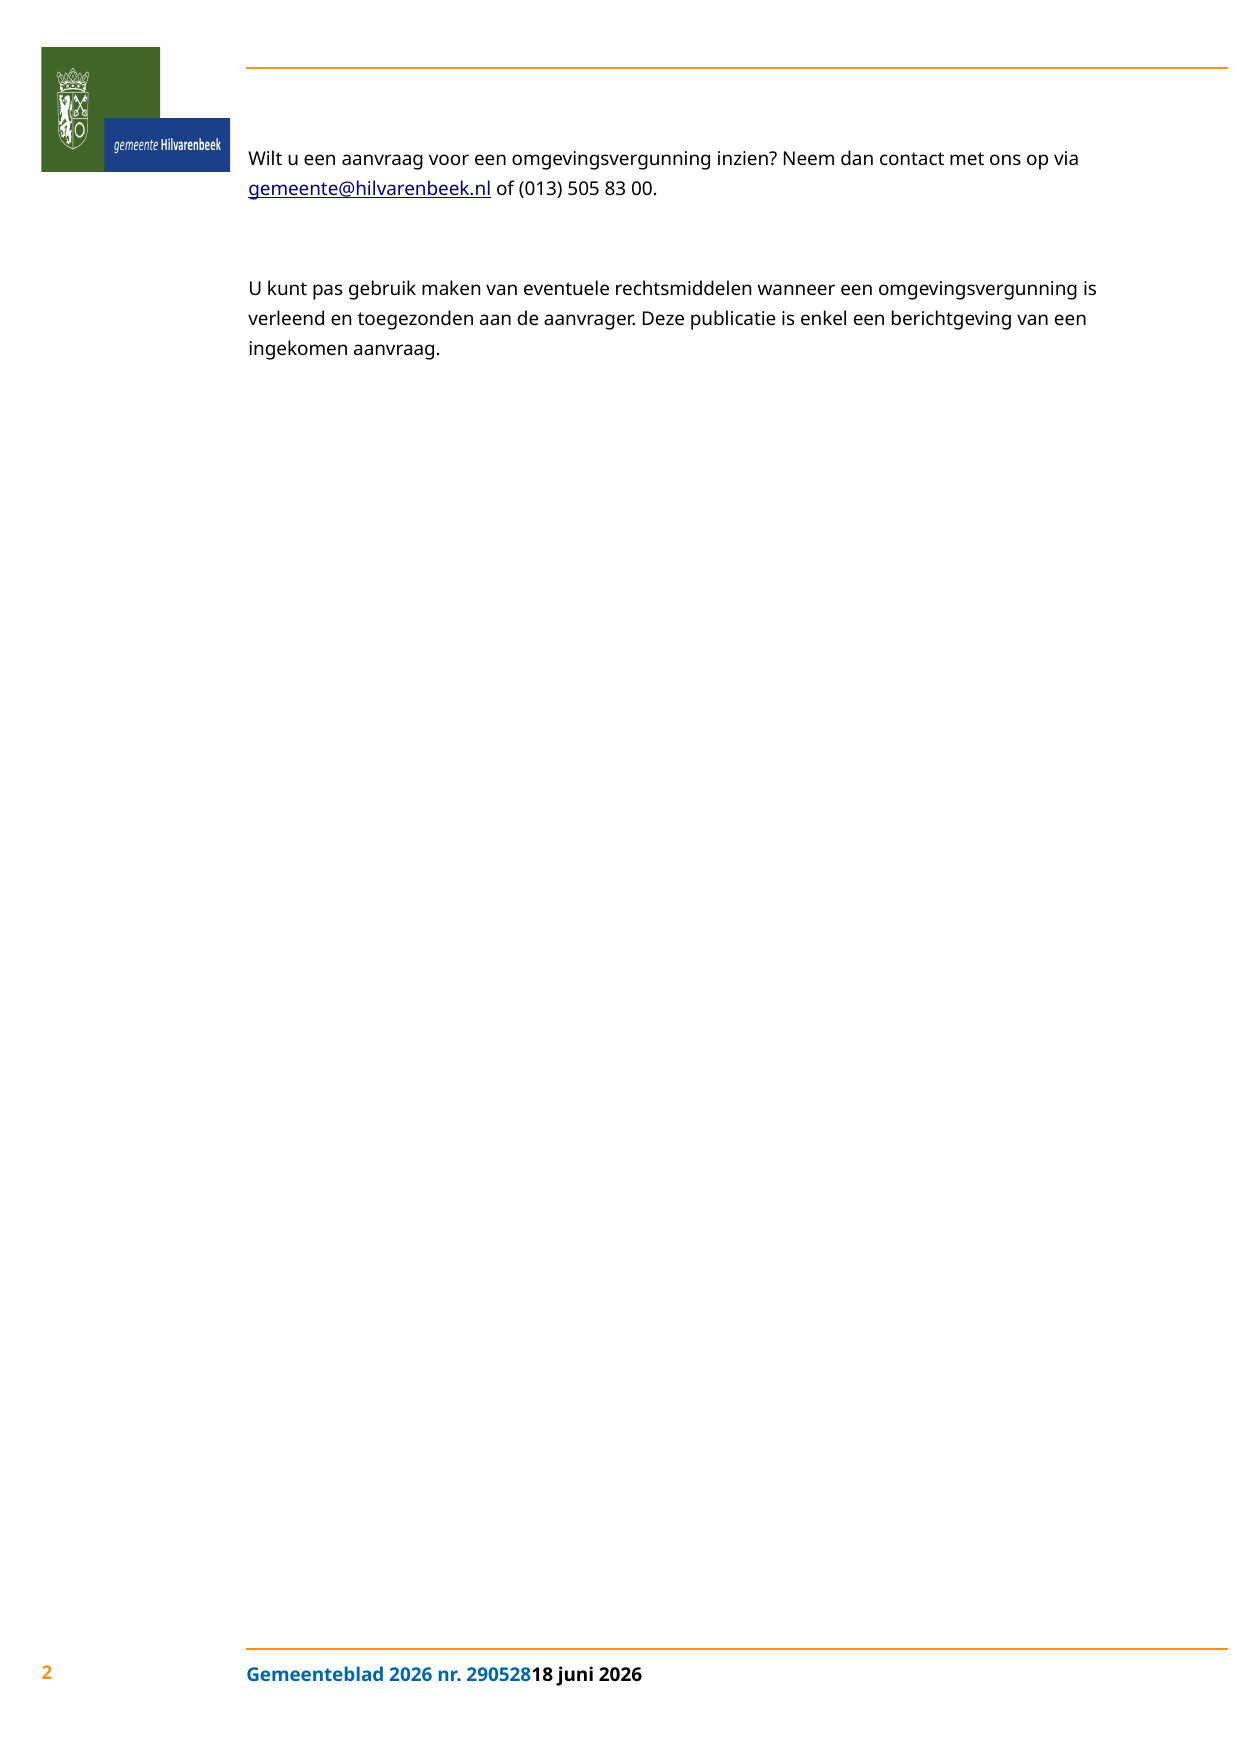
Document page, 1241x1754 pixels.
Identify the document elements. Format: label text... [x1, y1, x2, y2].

text Wilt u een aanvraag voor een omgevingsvergunning inzien? Neem dan contact met ons op via gemeente@hilvarenbeek.nl of (013) 505 83 00. [248, 145, 1152, 201]
text U kunt pas gebruik maken van eventuele rechtsmiddelen wanneer een omgevingsvergunning is verleend en toegezonden aan de aanvrager. Deze publicatie is enkel een berichtgeving van een ingekomen aanvraag. [248, 276, 1152, 361]
picture [41, 47, 231, 172]
